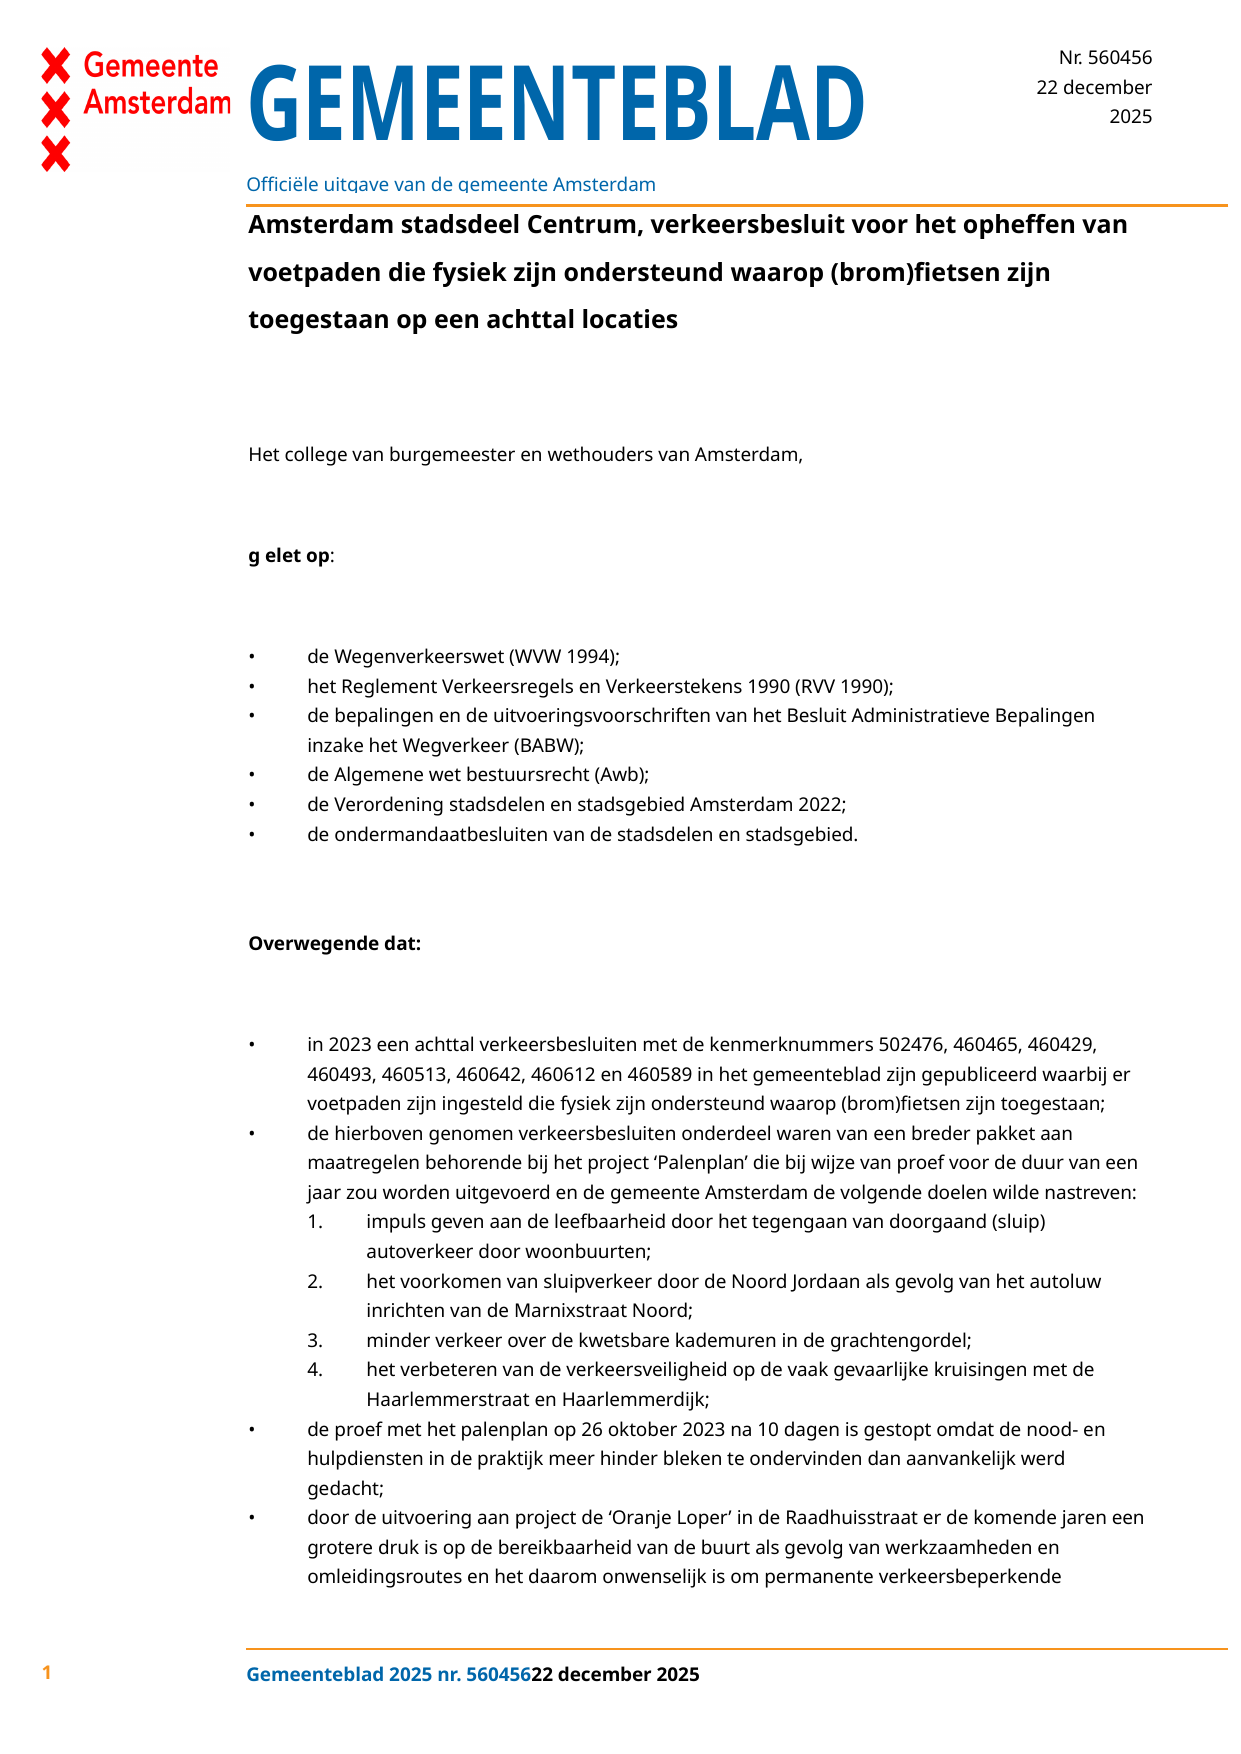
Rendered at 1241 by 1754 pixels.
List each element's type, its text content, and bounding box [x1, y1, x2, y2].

list impuls geven aan de leefbaarheid door het tegengaan van doorgaand (sluip) autoverkeer door woonbuurten; [307, 1209, 1152, 1264]
list door de uitvoering aan project de ‘Oranje Loper’ in de Raadhuisstraat er de komende jaren een grotere druk is op de bereikbaarheid van de buurt als gevolg van werkzaamheden en omleidingsroutes en het daarom onwenselijk is om permanente verkeersbeperkende [248, 1504, 1152, 1589]
list de ondermandaatbesluiten van de stadsdelen en stadsgebied. [248, 821, 1152, 847]
list de Algemene wet bestuursrecht (Awb); [248, 762, 1152, 787]
list de bepalingen en de uitvoeringsvoorschriften van het Besluit Administratieve Bepalingen inzake het Wegverkeer (BABW); [248, 702, 1152, 758]
list het voorkomen van sluipverkeer door de Noord Jordaan als gevolg van het autoluw inrichten van de Marnixstraat Noord; [307, 1268, 1152, 1323]
list minder verkeer over de kwetsbare kademuren in de grachtengordel; [307, 1327, 1152, 1353]
text Amsterdam stadsdeel Centrum, verkeersbesluit voor het opheffen van voetpaden die fysiek zijn ondersteund waarop (brom)fietsen zijn toegestaan op een achttal locaties [248, 207, 1152, 336]
text Overwegende dat: [248, 930, 1152, 956]
text g elet op: [248, 542, 1152, 568]
list de hierboven genomen verkeersbesluiten onderdeel waren van een breder pakket aan maatregelen behorende bij het project ‘Palenplan’ die bij wijze van proef voor de duur van een jaar zou worden uitgevoerd en de gemeente Amsterdam de volgende doelen wilde nastreven: [248, 1120, 1152, 1205]
list de Wegenverkeerswet (WVW 1994); [248, 643, 1152, 669]
list het Reglement Verkeersregels en Verkeerstekens 1990 (RVV 1990); [248, 673, 1152, 699]
list de proef met het palenplan op 26 oktober 2023 na 10 dagen is gestopt omdat de nood- en hulpdiensten in de praktijk meer hinder bleken te ondervinden dan aanvankelijk werd gedacht; [248, 1416, 1152, 1501]
list het verbeteren van de verkeersveiligheid op de vaak gevaarlijke kruisingen met de Haarlemmerstraat en Haarlemmerdijk; [307, 1357, 1152, 1412]
list in 2023 een achttal verkeersbesluiten met de kenmerknummers 502476, 460465, 460429, 460493, 460513, 460642, 460612 en 460589 in het gemeenteblad zijn gepubliceerd waarbij er voetpaden zijn ingesteld die fysiek zijn ondersteund waarop (brom)fietsen zijn toegestaan; [248, 1031, 1152, 1116]
text Het college van burgemeester en wethouders van Amsterdam, [248, 442, 1152, 467]
picture [41, 47, 231, 172]
list de Verordening stadsdelen en stadsgebied Amsterdam 2022; [248, 791, 1152, 817]
